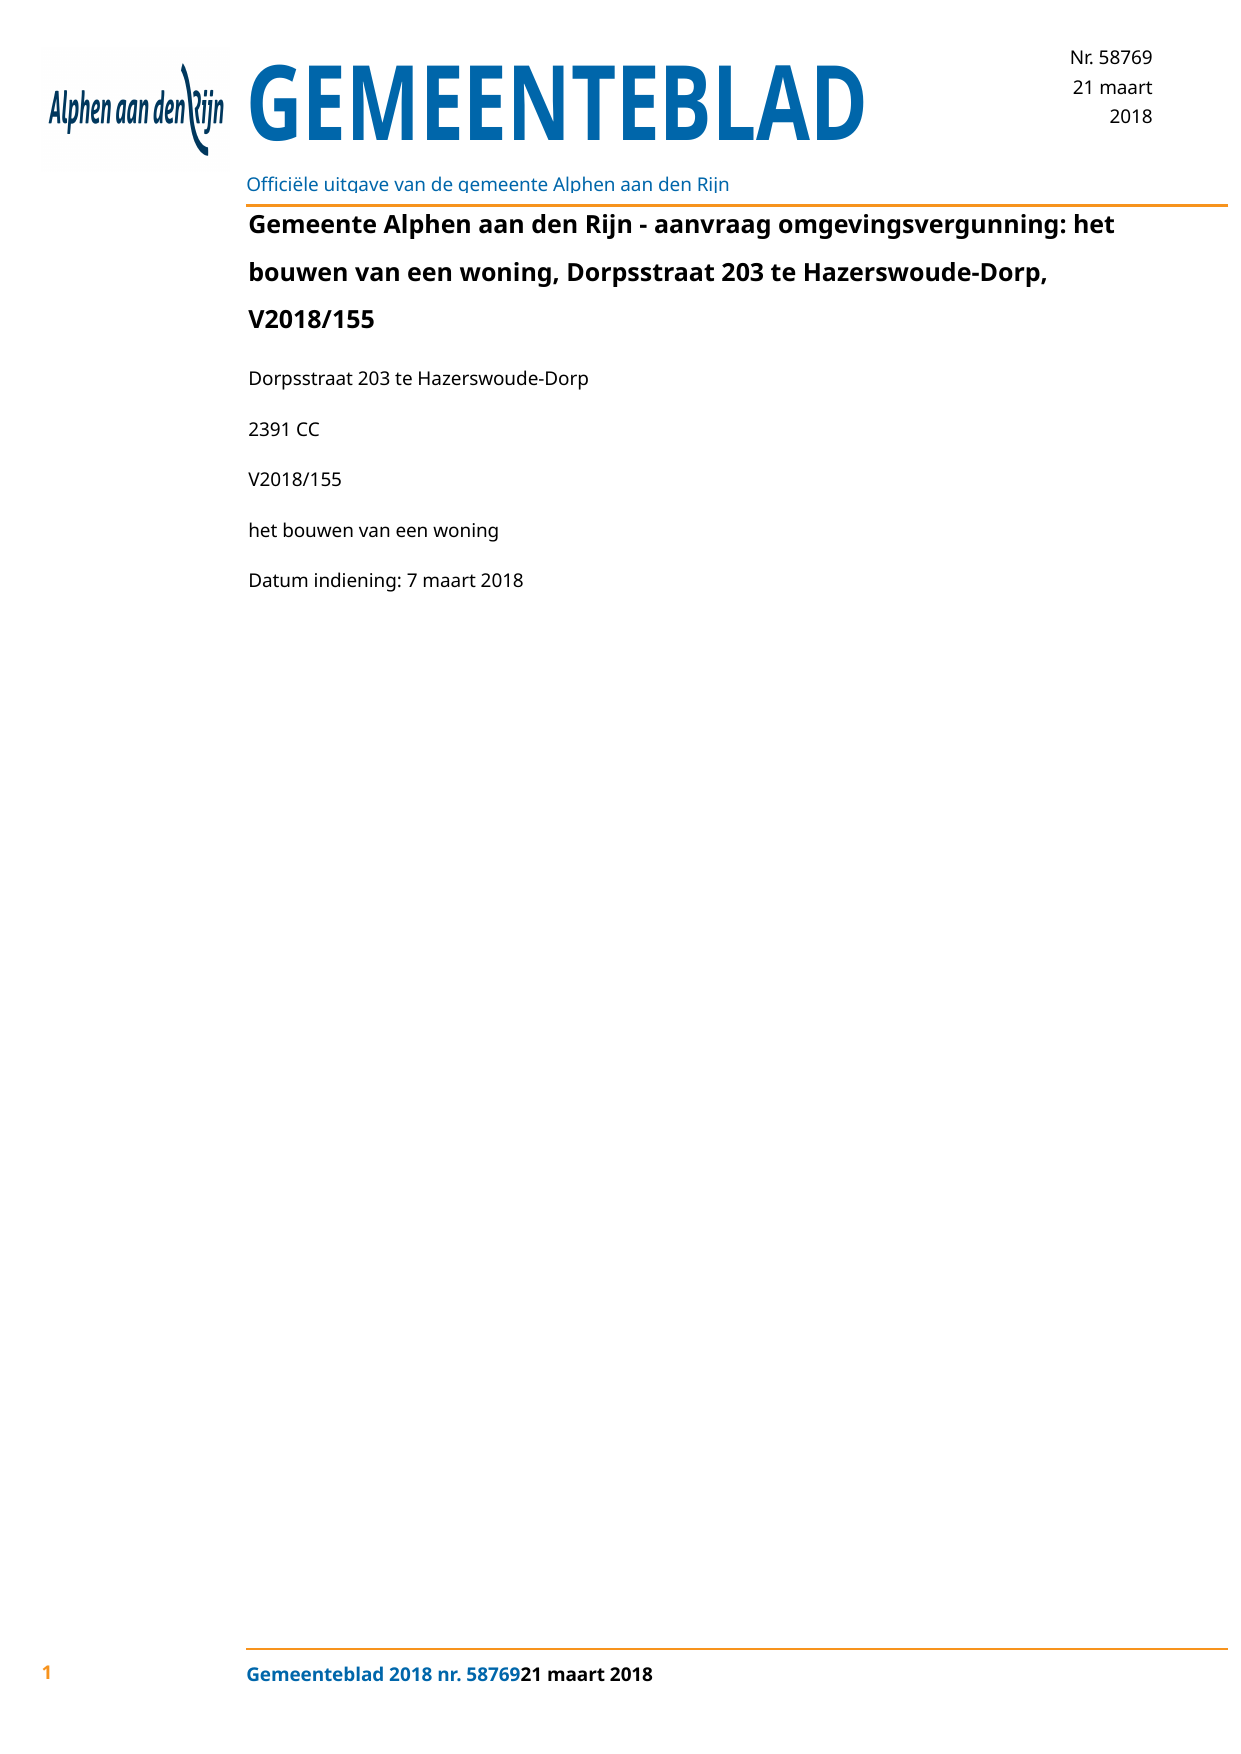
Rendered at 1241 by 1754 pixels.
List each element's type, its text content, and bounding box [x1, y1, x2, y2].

picture [41, 47, 231, 172]
text 2391 CC [248, 416, 1152, 442]
text Datum indiening: 7 maart 2018 [248, 567, 1152, 593]
text het bouwen van een woning [248, 517, 1152, 542]
text Dorpsstraat 203 te Hazerswoude-Dorp [248, 366, 1152, 391]
text Gemeente Alphen aan den Rijn - aanvraag omgevingsvergunning: het bouwen van een woning, Dorpsstraat 203 te Hazerswoude-Dorp, V2018/155 [248, 207, 1152, 336]
text V2018/155 [248, 466, 1152, 492]
